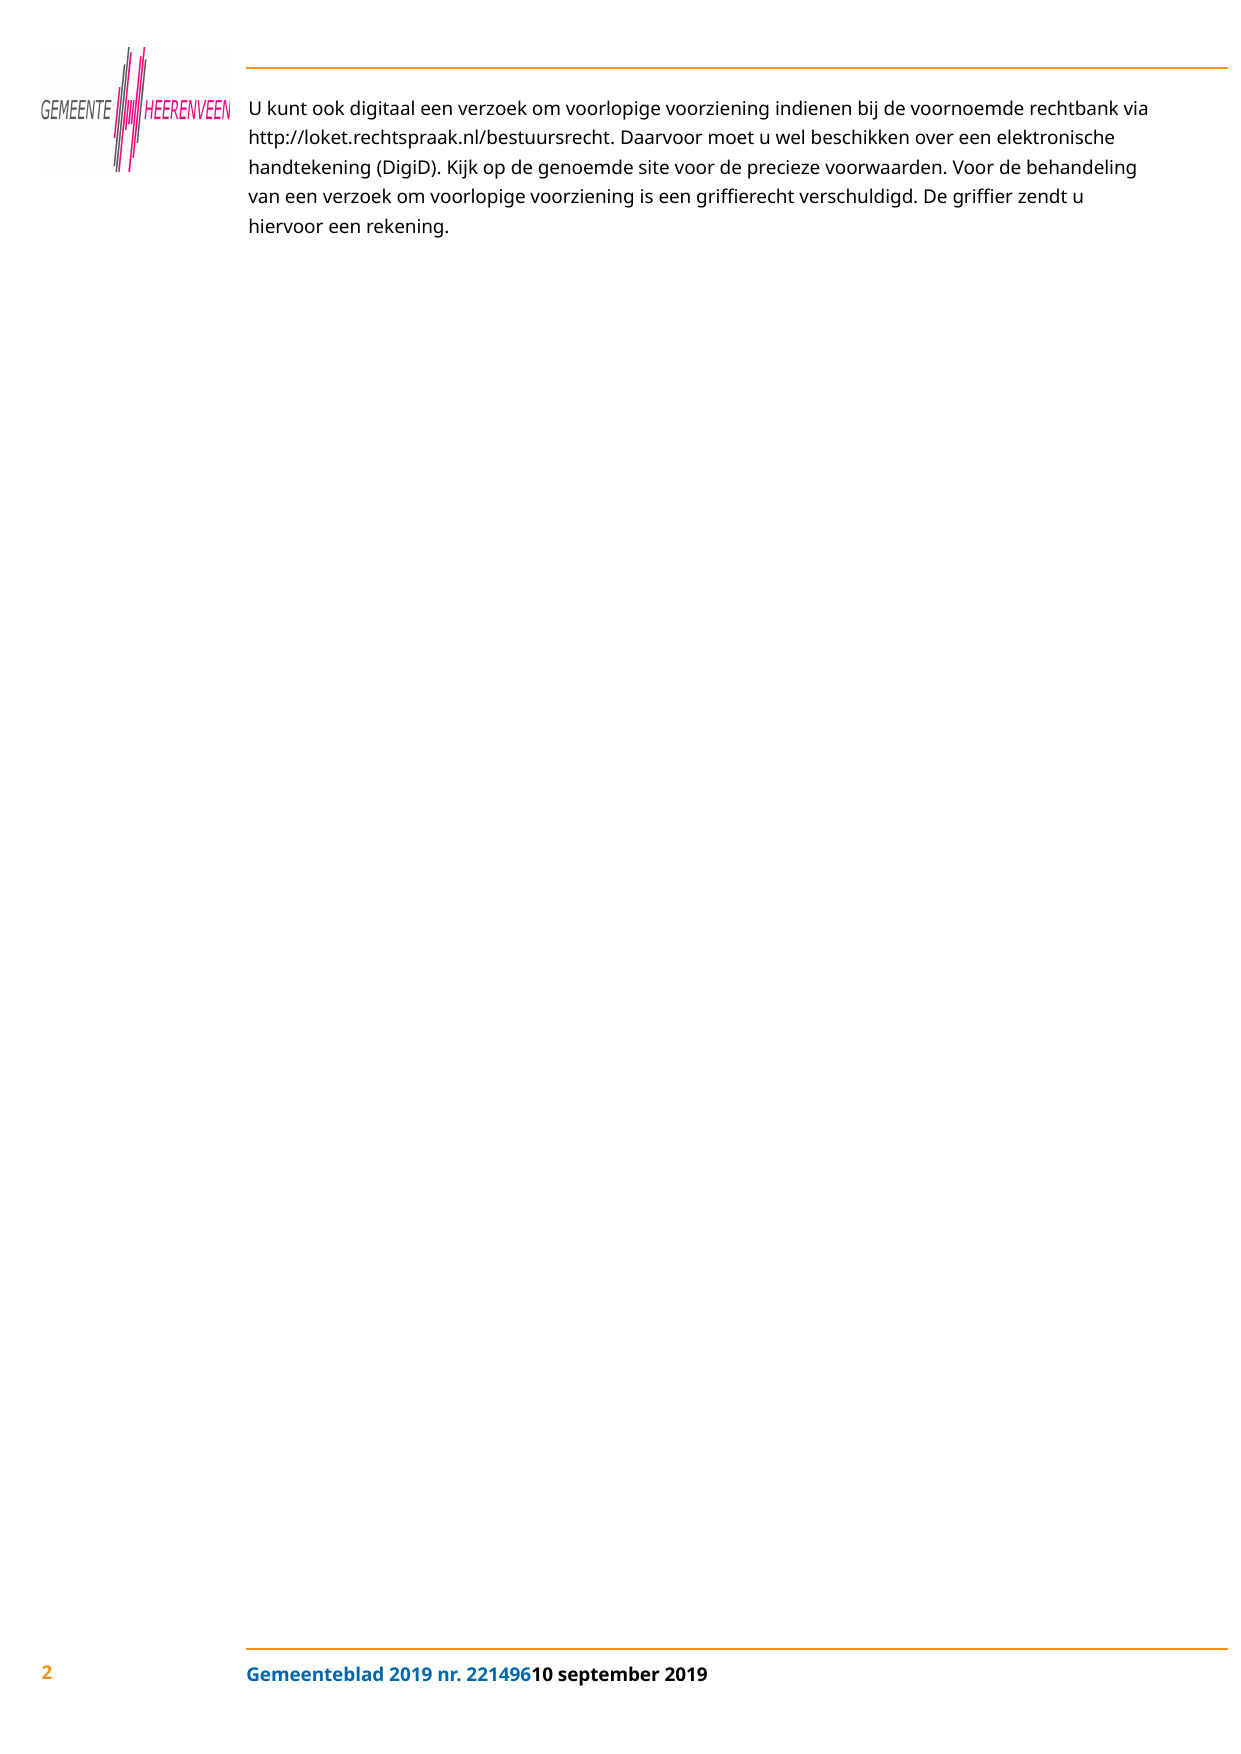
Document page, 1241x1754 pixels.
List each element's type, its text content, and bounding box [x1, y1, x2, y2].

picture [41, 47, 231, 172]
text U kunt ook digitaal een verzoek om voorlopige voorziening indienen bij de voornoemde rechtbank via http://loket.rechtspraak.nl/bestuursrecht. Daarvoor moet u wel beschikken over een elektronische handtekening (DigiD). Kijk op de genoemde site voor de precieze voorwaarden. Voor de behandeling van een verzoek om voorlopige voorziening is een griffierecht verschuldigd. De griffier zendt u hiervoor een rekening. [248, 95, 1152, 239]
